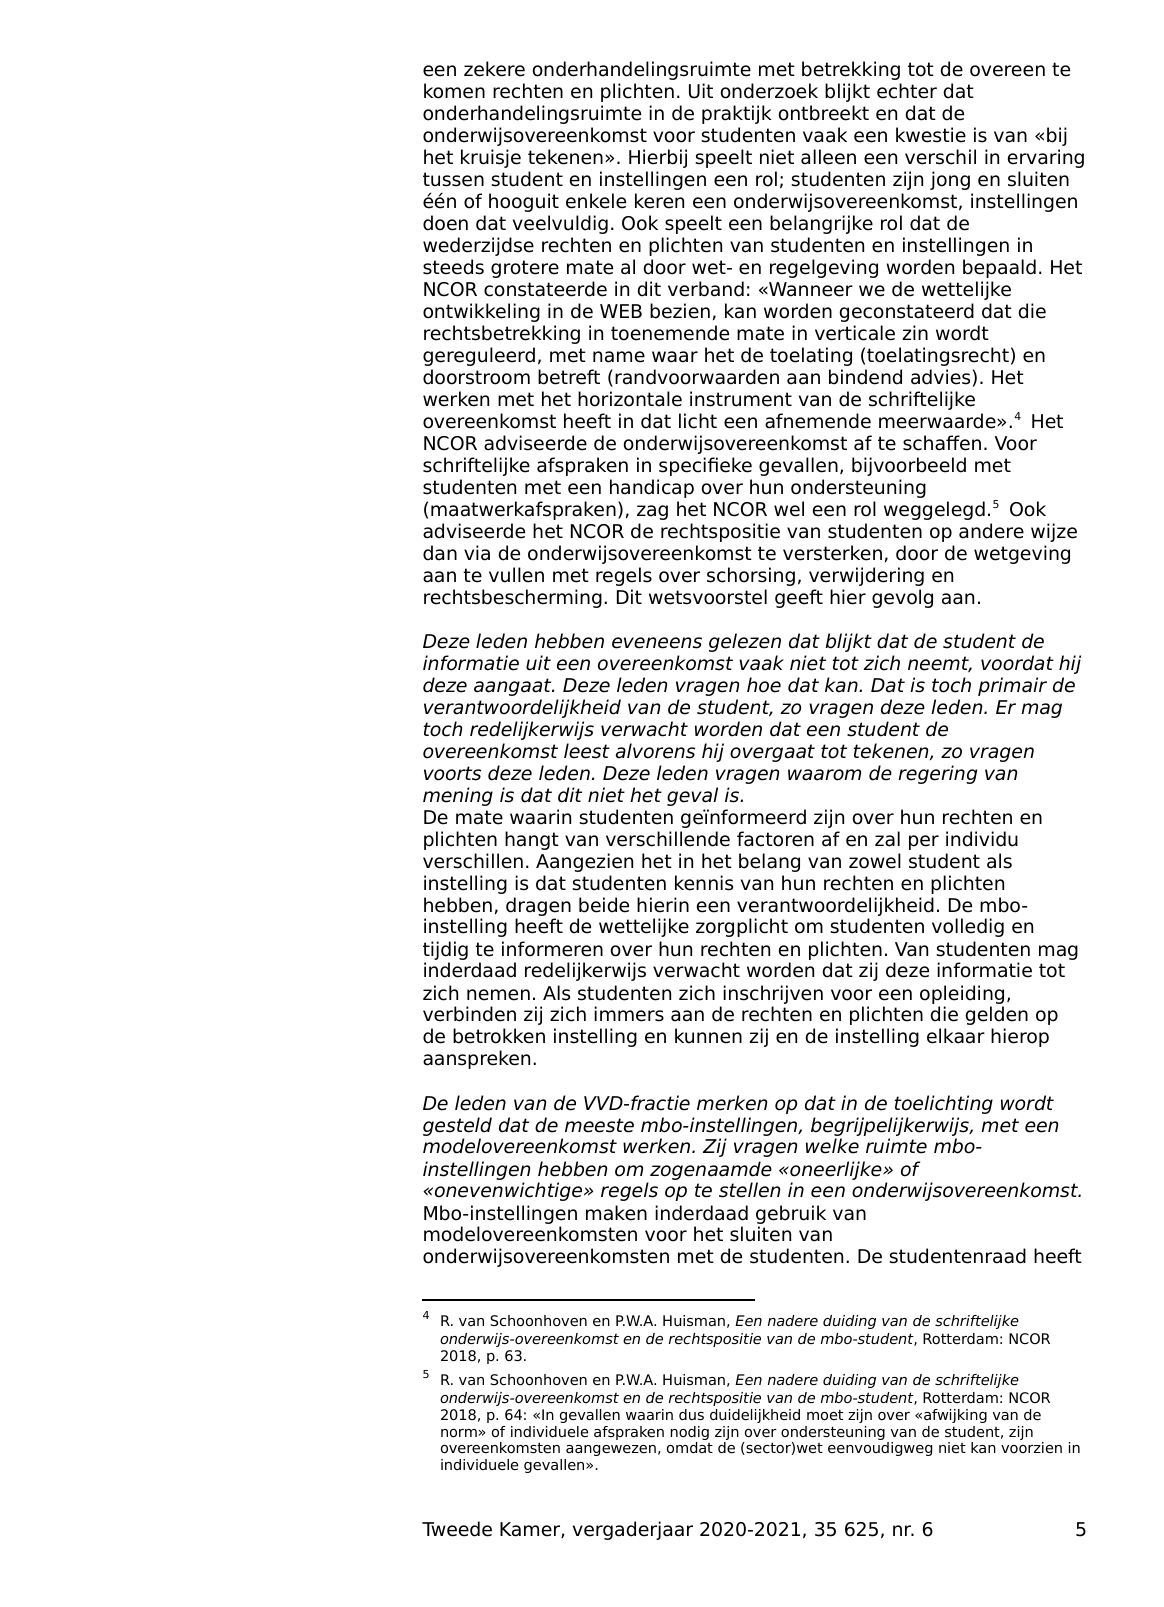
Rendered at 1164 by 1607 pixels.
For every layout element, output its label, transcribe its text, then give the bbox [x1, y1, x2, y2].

text Mbo-instellingen maken inderdaad gebruik van modelovereenkomsten voor het sluiten van onderwijsovereenkomsten met de studenten. De studentenraad heeft [422, 1202, 1087, 1268]
text een zekere onderhandelingsruimte met betrekking tot de overeen te komen rechten en plichten. Uit onderzoek blijkt echter dat onderhandelingsruimte in de praktijk ontbreekt en dat de onderwijsovereenkomst voor studenten vaak een kwestie is van «bij het kruisje tekenen». Hierbij speelt niet alleen een verschil in ervaring tussen student en instellingen een rol; studenten zijn jong en sluiten één of hooguit enkele keren een onderwijsovereenkomst, instellingen doen dat veelvuldig. Ook speelt een belangrijke rol dat de wederzijdse rechten en plichten van studenten en instellingen in steeds grotere mate al door wet- en regelgeving worden bepaald. Het NCOR constateerde in dit verband: «Wanneer we de wettelijke ontwikkeling in de WEB bezien, kan worden geconstateerd dat die rechtsbetrekking in toenemende mate in verticale zin wordt gereguleerd, met name waar het de toelating (toelatingsrecht) en doorstroom betreft (randvoorwaarden aan bindend advies). Het werken met het horizontale instrument van de schriftelijke overeenkomst heeft in dat licht een afnemende meerwaarde». Het NCOR adviseerde de onderwijsovereenkomst af te schaffen. Voor schriftelijke afspraken in specifieke gevallen, bijvoorbeeld met studenten met een handicap over hun ondersteuning (maatwerkafspraken), zag het NCOR wel een rol weggelegd. Ook adviseerde het NCOR de rechtspositie van studenten op andere wijze dan via de onderwijsovereenkomst te versterken, door de wetgeving aan te vullen met regels over schorsing, verwijdering en rechtsbescherming. Dit wetsvoorstel geeft hier gevolg aan. [422, 59, 1087, 608]
text De leden van de VVD-fractie merken op dat in de toelichting wordt gesteld dat de meeste mbo-instellingen, begrijpelijkerwijs, met een modelovereenkomst werken. Zij vragen welke ruimte mbo-instellingen hebben om zogenaamde «oneerlijke» of «onevenwichtige» regels op te stellen in een onderwijsovereenkomst. [422, 1092, 1087, 1202]
text Deze leden hebben eveneens gelezen dat blijkt dat de student de informatie uit een overeenkomst vaak niet tot zich neemt, voordat hij deze aangaat. Deze leden vragen hoe dat kan. Dat is toch primair de verantwoordelijkheid van de student, zo vragen deze leden. Er mag toch redelijkerwijs verwacht worden dat een student de overeenkomst leest alvorens hij overgaat tot tekenen, zo vragen voorts deze leden. Deze leden vragen waarom de regering van mening is dat dit niet het geval is. [422, 631, 1087, 807]
text R. van Schoonhoven en P.W.A. Huisman, Een nadere duiding van de schriftelijke onderwijs-overeenkomst en de rechtspositie van de mbo-student, Rotterdam: NCOR 2018, p. 63. [422, 1309, 1087, 1365]
text De mate waarin studenten geïnformeerd zijn over hun rechten en plichten hangt van verschillende factoren af en zal per individu verschillen. Aangezien het in het belang van zowel student als instelling is dat studenten kennis van hun rechten en plichten hebben, dragen beide hierin een verantwoordelijkheid. De mbo-instelling heeft de wettelijke zorgplicht om studenten volledig en tijdig te informeren over hun rechten en plichten. Van studenten mag inderdaad redelijkerwijs verwacht worden dat zij deze informatie tot zich nemen. Als studenten zich inschrijven voor een opleiding, verbinden zij zich immers aan de rechten en plichten die gelden op de betrokken instelling en kunnen zij en de instelling elkaar hierop aanspreken. [422, 807, 1087, 1070]
text R. van Schoonhoven en P.W.A. Huisman, Een nadere duiding van de schriftelijke onderwijs-overeenkomst en de rechtspositie van de mbo-student, Rotterdam: NCOR 2018, p. 64: «In gevallen waarin dus duidelijkheid moet zijn over «afwijking van de norm» of individuele afspraken nodig zijn over ondersteuning van de student, zijn overeenkomsten aangewezen, omdat de (sector)wet eenvoudigweg niet kan voorzien in individuele gevallen». [422, 1368, 1087, 1474]
